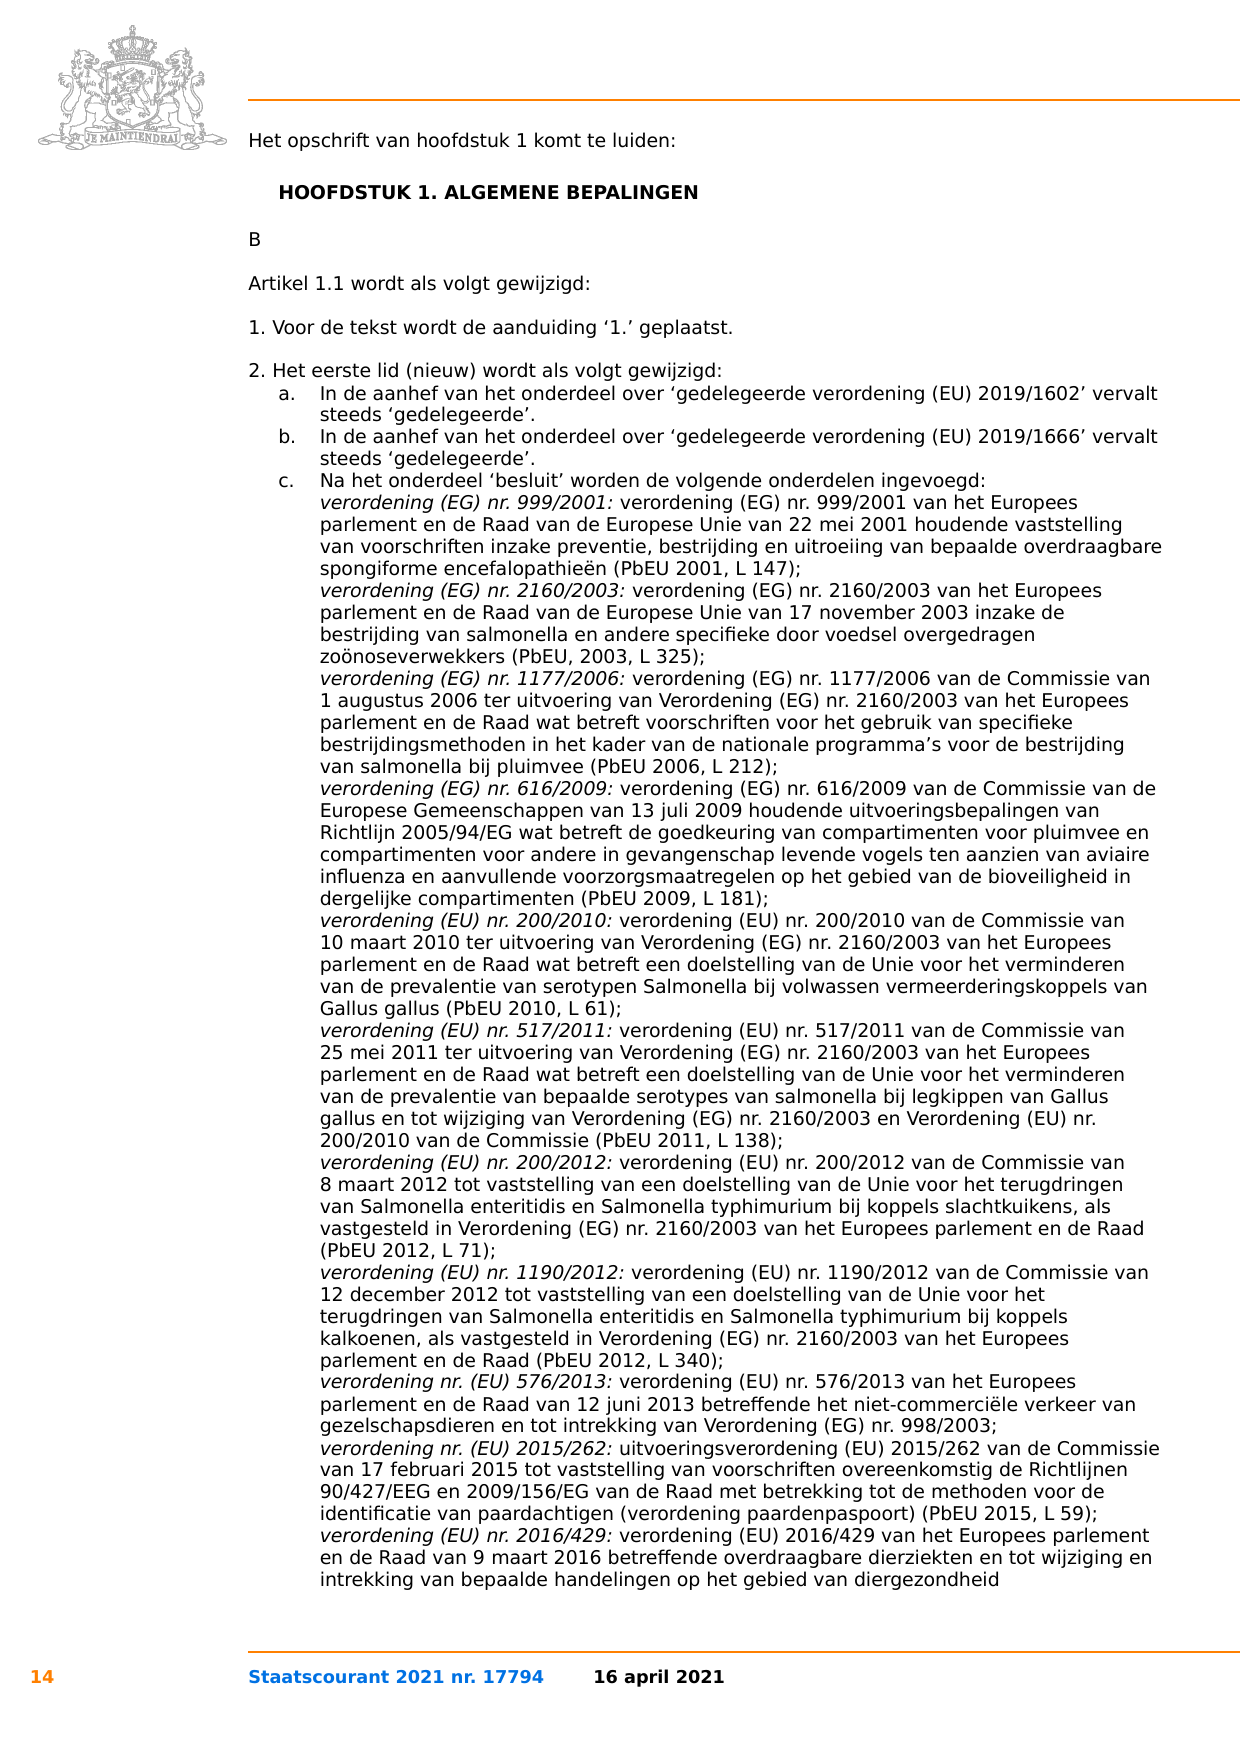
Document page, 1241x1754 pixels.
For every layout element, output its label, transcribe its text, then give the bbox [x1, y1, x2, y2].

text 1. Voor de tekst wordt de aanduiding ‘1.’ geplaatst. [248, 317, 1163, 338]
text b. In de aanhef van het onderdeel over ‘gedelegeerde verordening (EU) 2019/1666’ vervalt steeds ‘gedelegeerde’. [278, 426, 1163, 470]
text verordening (EU) nr. 517/2011: verordening (EU) nr. 517/2011 van de Commissie van 25 mei 2011 ter uitvoering van Verordening (EG) nr. 2160/2003 van het Europees parlement en de Raad wat betreft een doelstelling van de Unie voor het verminderen van de prevalentie van bepaalde serotypes van salmonella bij legkippen van Gallus gallus en tot wijziging van Verordening (EG) nr. 2160/2003 en Verordening (EU) nr. 200/2010 van de Commissie (PbEU 2011, L 138); [319, 1020, 1163, 1152]
text 2. Het eerste lid (nieuw) wordt als volgt gewijzigd: [248, 360, 1163, 382]
text verordening (EG) nr. 2160/2003: verordening (EG) nr. 2160/2003 van het Europees parlement en de Raad van de Europese Unie van 17 november 2003 inzake de bestrijding van salmonella en andere specifieke door voedsel overgedragen zoönoseverwekkers (PbEU, 2003, L 325); [319, 580, 1163, 668]
text a. In de aanhef van het onderdeel over ‘gedelegeerde verordening (EU) 2019/1602’ vervalt steeds ‘gedelegeerde’. [278, 382, 1163, 426]
text Artikel 1.1 wordt als volgt gewijzigd: [248, 273, 1163, 295]
subtitle HOOFDSTUK 1. ALGEMENE BEPALINGEN [278, 182, 1163, 204]
text verordening (EG) nr. 616/2009: verordening (EG) nr. 616/2009 van de Commissie van de Europese Gemeenschappen van 13 juli 2009 houdende uitvoeringsbepalingen van Richtlijn 2005/94/EG wat betreft de goedkeuring van compartimenten voor pluimvee en compartimenten voor andere in gevangenschap levende vogels ten aanzien van aviaire influenza en aanvullende voorzorgsmaatregelen op het gebied van de bioveiligheid in dergelijke compartimenten (PbEU 2009, L 181); [319, 778, 1163, 910]
text verordening (EU) nr. 2016/429: verordening (EU) 2016/429 van het Europees parlement en de Raad van 9 maart 2016 betreffende overdraagbare dierziekten en tot wijziging en intrekking van bepaalde handelingen op het gebied van diergezondheid [319, 1525, 1163, 1591]
text verordening (EU) nr. 1190/2012: verordening (EU) nr. 1190/2012 van de Commissie van 12 december 2012 tot vaststelling van een doelstelling van de Unie voor het terugdringen van Salmonella enteritidis en Salmonella typhimurium bij koppels kalkoenen, als vastgesteld in Verordening (EG) nr. 2160/2003 van het Europees parlement en de Raad (PbEU 2012, L 340); [319, 1262, 1163, 1371]
text B [248, 229, 1163, 251]
picture [38, 25, 227, 150]
text verordening (EU) nr. 200/2012: verordening (EU) nr. 200/2012 van de Commissie van 8 maart 2012 tot vaststelling van een doelstelling van de Unie voor het terugdringen van Salmonella enteritidis en Salmonella typhimurium bij koppels slachtkuikens, als vastgesteld in Verordening (EG) nr. 2160/2003 van het Europees parlement en de Raad (PbEU 2012, L 71); [319, 1152, 1163, 1262]
text verordening nr. (EU) 576/2013: verordening (EU) nr. 576/2013 van het Europees parlement en de Raad van 12 juni 2013 betreffende het niet-commerciële verkeer van gezelschapsdieren en tot intrekking van Verordening (EG) nr. 998/2003; [319, 1371, 1163, 1437]
text verordening (EU) nr. 200/2010: verordening (EU) nr. 200/2010 van de Commissie van 10 maart 2010 ter uitvoering van Verordening (EG) nr. 2160/2003 van het Europees parlement en de Raad wat betreft een doelstelling van de Unie voor het verminderen van de prevalentie van serotypen Salmonella bij volwassen vermeerderingskoppels van Gallus gallus (PbEU 2010, L 61); [319, 910, 1163, 1020]
text Het opschrift van hoofdstuk 1 komt te luiden: [248, 130, 1163, 152]
text verordening (EG) nr. 1177/2006: verordening (EG) nr. 1177/2006 van de Commissie van 1 augustus 2006 ter uitvoering van Verordening (EG) nr. 2160/2003 van het Europees parlement en de Raad wat betreft voorschriften voor het gebruik van specifieke bestrijdingsmethoden in het kader van de nationale programma’s voor de bestrijding van salmonella bij pluimvee (PbEU 2006, L 212); [319, 668, 1163, 778]
text c. Na het onderdeel ‘besluit’ worden de volgende onderdelen ingevoegd: [278, 470, 1163, 492]
text verordening nr. (EU) 2015/262: uitvoeringsverordening (EU) 2015/262 van de Commissie van 17 februari 2015 tot vaststelling van voorschriften overeenkomstig de Richtlijnen 90/427/EEG en 2009/156/EG van de Raad met betrekking tot de methoden voor de identificatie van paardachtigen (verordening paardenpaspoort) (PbEU 2015, L 59); [319, 1437, 1163, 1525]
text verordening (EG) nr. 999/2001: verordening (EG) nr. 999/2001 van het Europees parlement en de Raad van de Europese Unie van 22 mei 2001 houdende vaststelling van voorschriften inzake preventie, bestrijding en uitroeiing van bepaalde overdraagbare spongiforme encefalopathieën (PbEU 2001, L 147); [319, 492, 1163, 580]
